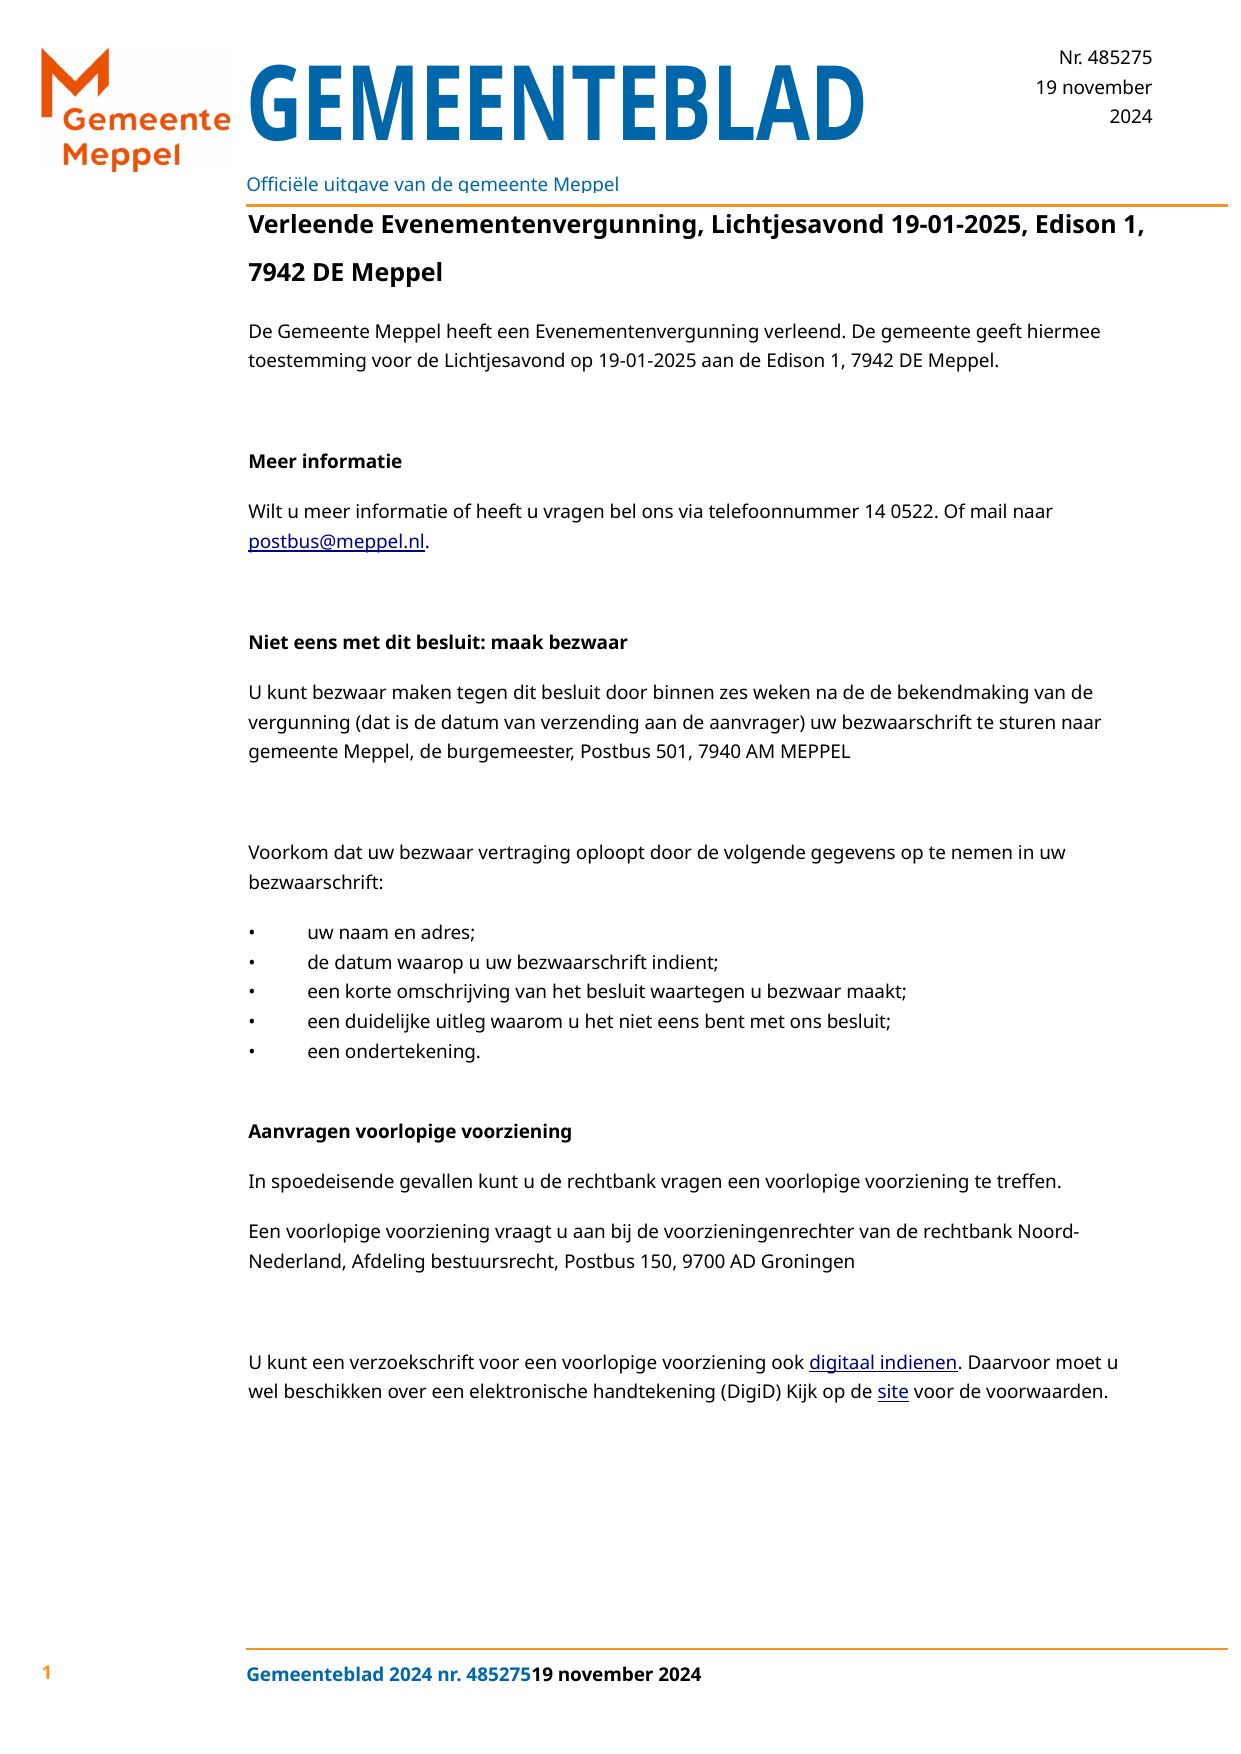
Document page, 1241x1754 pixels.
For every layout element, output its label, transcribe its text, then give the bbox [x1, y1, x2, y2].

list uw naam en adres; [248, 919, 1152, 945]
list een ondertekening. [248, 1038, 1152, 1064]
text Aanvragen voorlopige voorziening [248, 1118, 1152, 1144]
list een korte omschrijving van het besluit waartegen u bezwaar maakt; [248, 979, 1152, 1004]
text Niet eens met dit besluit: maak bezwaar [248, 629, 1152, 655]
text Wilt u meer informatie of heeft u vragen bel ons via telefoonnummer 14 0522. Of mail naar postbus@meppel.nl. [248, 499, 1152, 554]
list een duidelijke uitleg waarom u het niet eens bent met ons besluit; [248, 1008, 1152, 1034]
text U kunt bezwaar maken tegen dit besluit door binnen zes weken na de de bekendmaking van de vergunning (dat is de datum van verzending aan de aanvrager) uw bezwaarschrift te sturen naar gemeente Meppel, de burgemeester, Postbus 501, 7940 AM MEPPEL [248, 679, 1152, 764]
text Verleende Evenementenvergunning, Lichtjesavond 19-01-2025, Edison 1, 7942 DE Meppel [248, 207, 1152, 288]
picture [41, 47, 231, 172]
text In spoedeisende gevallen kunt u de rechtbank vragen een voorlopige voorziening te treffen. [248, 1168, 1152, 1194]
text Meer informatie [248, 448, 1152, 474]
text De Gemeente Meppel heeft een Evenementenvergunning verleend. De gemeente geeft hiermee toestemming voor de Lichtjesavond op 19-01-2025 aan de Edison 1, 7942 DE Meppel. [248, 318, 1152, 373]
list de datum waarop u uw bezwaarschrift indient; [248, 949, 1152, 975]
text Voorkom dat uw bezwaar vertraging oploopt door de volgende gegevens op te nemen in uw bezwaarschrift: [248, 839, 1152, 895]
text U kunt een verzoekschrift voor een voorlopige voorziening ook digitaal indienen. Daarvoor moet u wel beschikken over een elektronische handtekening (DigiD) Kijk op de site voor de voorwaarden. [248, 1349, 1152, 1404]
text Een voorlopige voorziening vraagt u aan bij de voorzieningenrechter van de rechtbank Noord-Nederland, Afdeling bestuursrecht, Postbus 150, 9700 AD Groningen [248, 1219, 1152, 1274]
